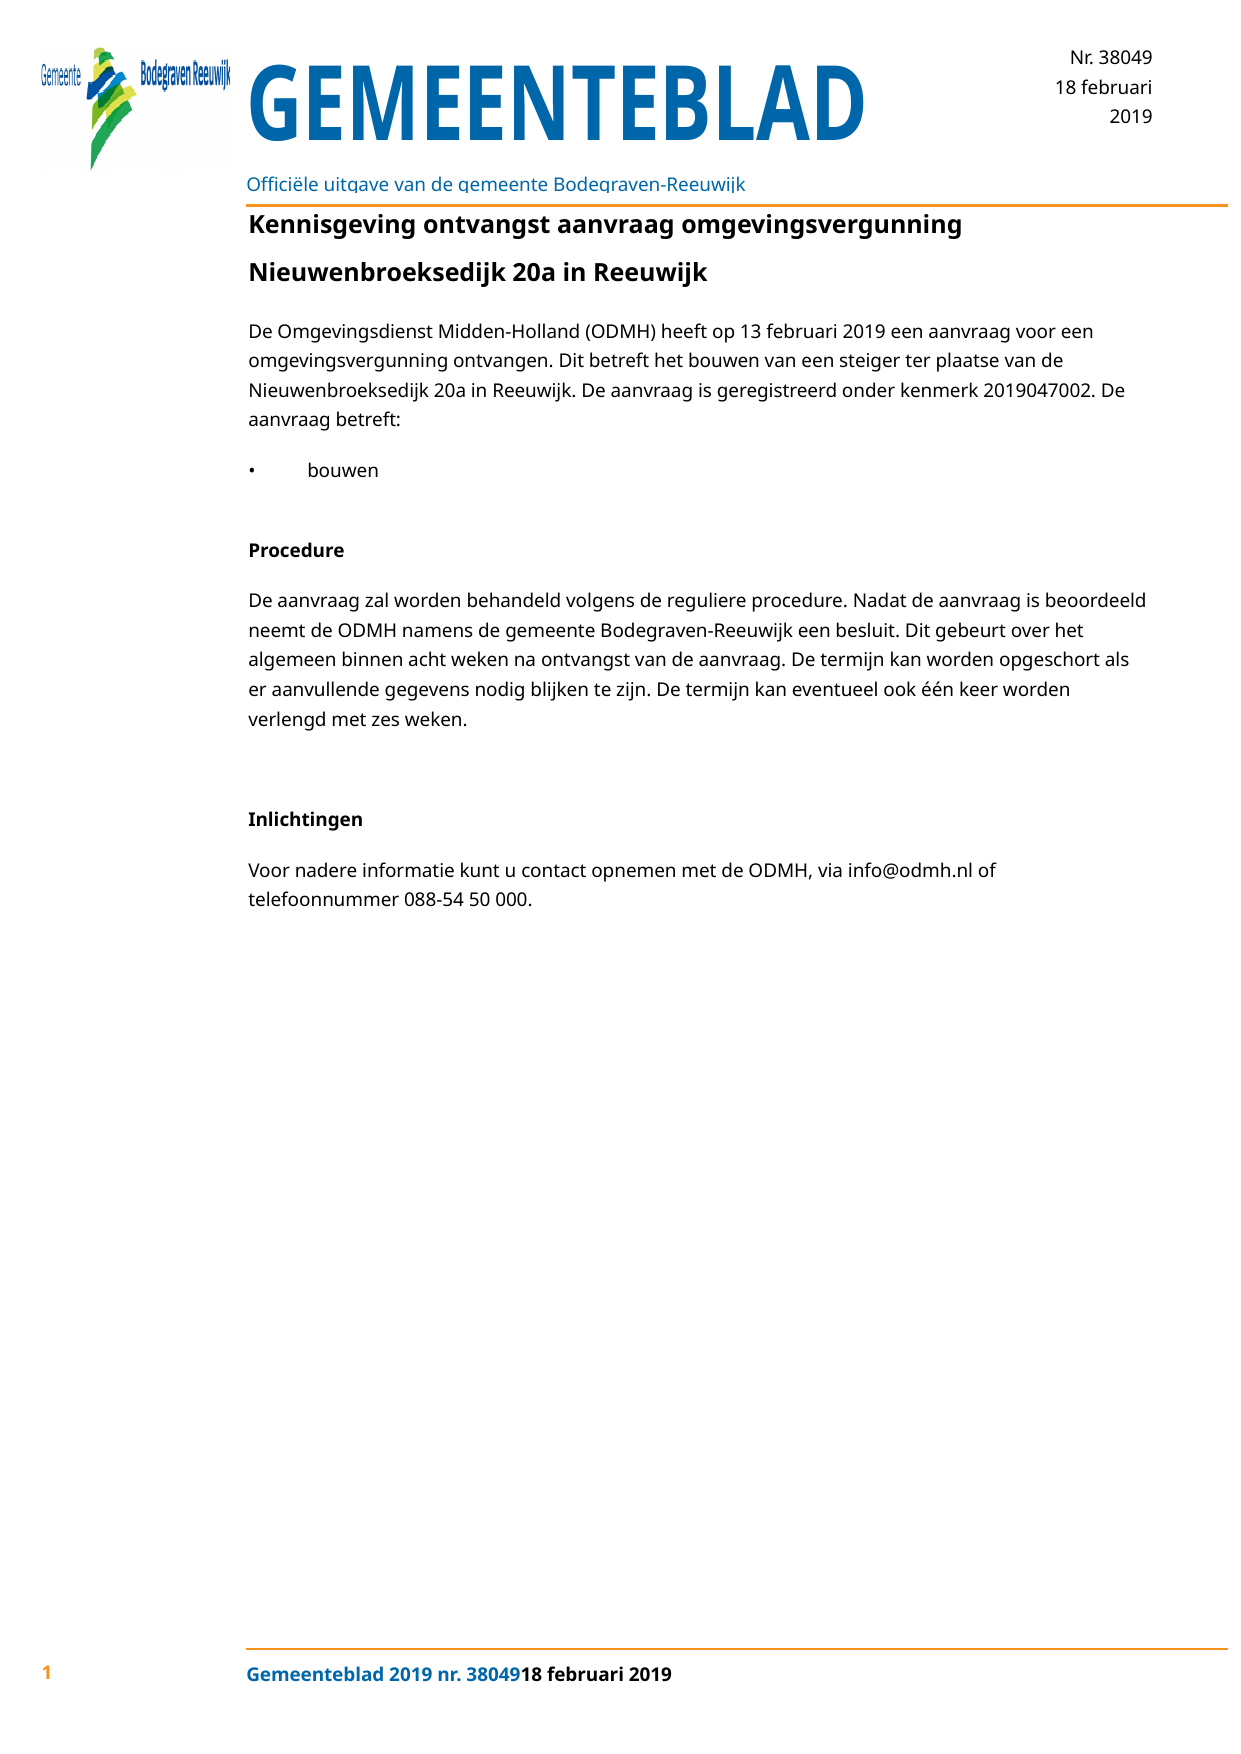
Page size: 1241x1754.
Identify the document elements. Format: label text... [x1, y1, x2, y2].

text Voor nadere informatie kunt u contact opnemen met de ODMH, via info@odmh.nl of telefoonnummer 088-54 50 000. [248, 857, 1152, 912]
text Inlichtingen [248, 807, 1152, 832]
list bouwen [248, 457, 1152, 483]
picture [41, 47, 231, 172]
text De Omgevingsdienst Midden-Holland (ODMH) heeft op 13 februari 2019 een aanvraag voor een omgevingsvergunning ontvangen. Dit betreft het bouwen van een steiger ter plaatse van de Nieuwenbroeksedijk 20a in Reeuwijk. De aanvraag is geregistreerd onder kenmerk 2019047002. De aanvraag betreft: [248, 318, 1152, 432]
text Procedure [248, 537, 1152, 563]
text Kennisgeving ontvangst aanvraag omgevingsvergunning Nieuwenbroeksedijk 20a in Reeuwijk [248, 207, 1152, 288]
text De aanvraag zal worden behandeld volgens de reguliere procedure. Nadat de aanvraag is beoordeeld neemt de ODMH namens de gemeente Bodegraven-Reeuwijk een besluit. Dit gebeurt over het algemeen binnen acht weken na ontvangst van de aanvraag. De termijn kan worden opgeschort als er aanvullende gegevens nodig blijken te zijn. De termijn kan eventueel ook één keer worden verlengd met zes weken. [248, 587, 1152, 732]
